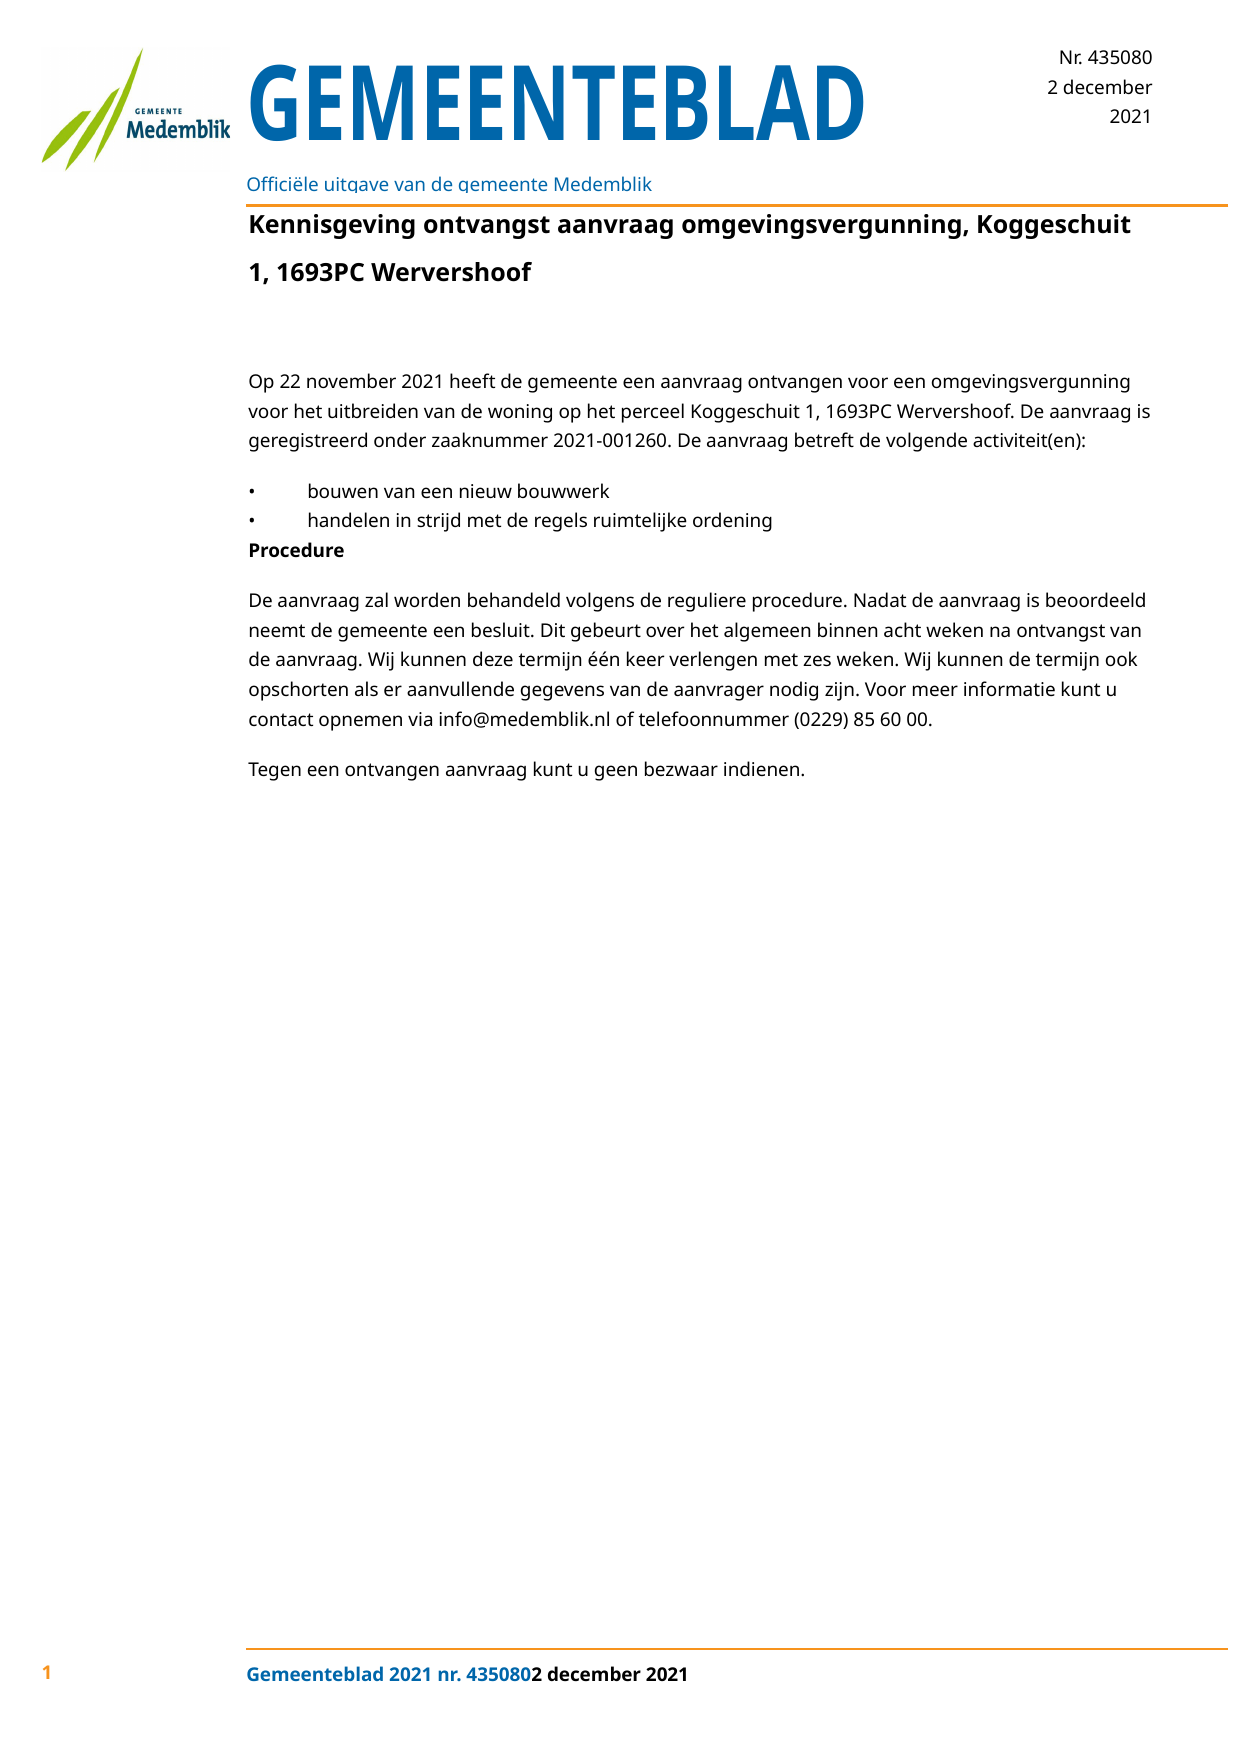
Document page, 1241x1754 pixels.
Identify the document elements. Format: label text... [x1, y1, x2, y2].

list bouwen van een nieuw bouwwerk [248, 478, 1152, 504]
text Tegen een ontvangen aanvraag kunt u geen bezwaar indienen. [248, 756, 1152, 782]
text Procedure [248, 537, 1152, 563]
picture [41, 47, 231, 172]
list handelen in strijd met de regels ruimtelijke ordening [248, 507, 1152, 533]
text De aanvraag zal worden behandeld volgens de reguliere procedure. Nadat de aanvraag is beoordeeld neemt de gemeente een besluit. Dit gebeurt over het algemeen binnen acht weken na ontvangst van de aanvraag. Wij kunnen deze termijn één keer verlengen met zes weken. Wij kunnen de termijn ook opschorten als er aanvullende gegevens van de aanvrager nodig zijn. Voor meer informatie kunt u contact opnemen via info@medemblik.nl of telefoonnummer (0229) 85 60 00. [248, 587, 1152, 732]
text Op 22 november 2021 heeft de gemeente een aanvraag ontvangen voor een omgevingsvergunning voor het uitbreiden van de woning op het perceel Koggeschuit 1, 1693PC Wervershoof. De aanvraag is geregistreerd onder zaaknummer 2021-001260. De aanvraag betreft de volgende activiteit(en): [248, 368, 1152, 453]
text Kennisgeving ontvangst aanvraag omgevingsvergunning, Koggeschuit 1, 1693PC Wervershoof [248, 207, 1152, 288]
